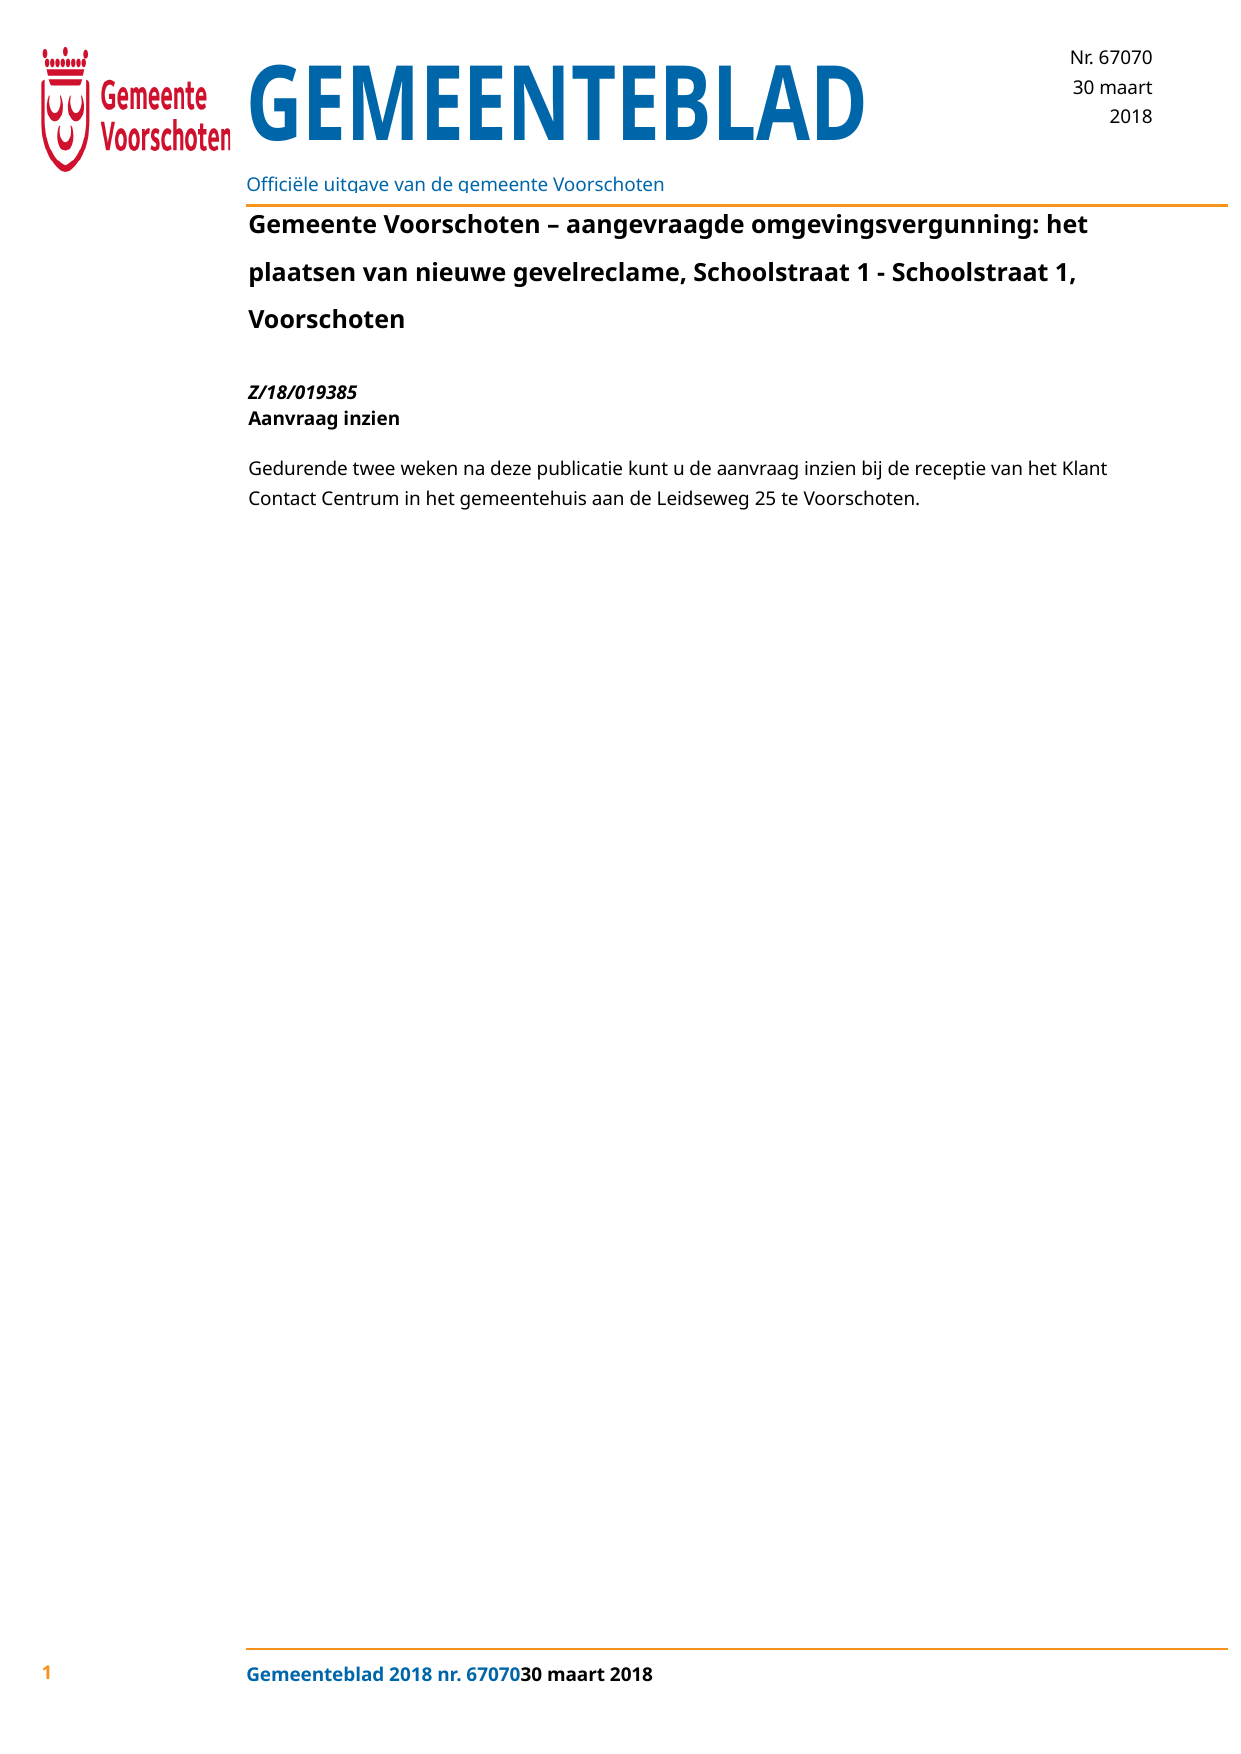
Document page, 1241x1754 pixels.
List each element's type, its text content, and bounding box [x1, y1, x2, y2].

text Aanvraag inzien [248, 405, 1152, 431]
text Gedurende twee weken na deze publicatie kunt u de aanvraag inzien bij de receptie van het Klant Contact Centrum in het gemeentehuis aan de Leidseweg 25 te Voorschoten. [248, 455, 1152, 511]
text Z/18/019385 [248, 379, 1152, 405]
picture [41, 47, 231, 172]
text Gemeente Voorschoten – aangevraagde omgevingsvergunning: het plaatsen van nieuwe gevelreclame, Schoolstraat 1 - Schoolstraat 1, Voorschoten [248, 207, 1152, 336]
